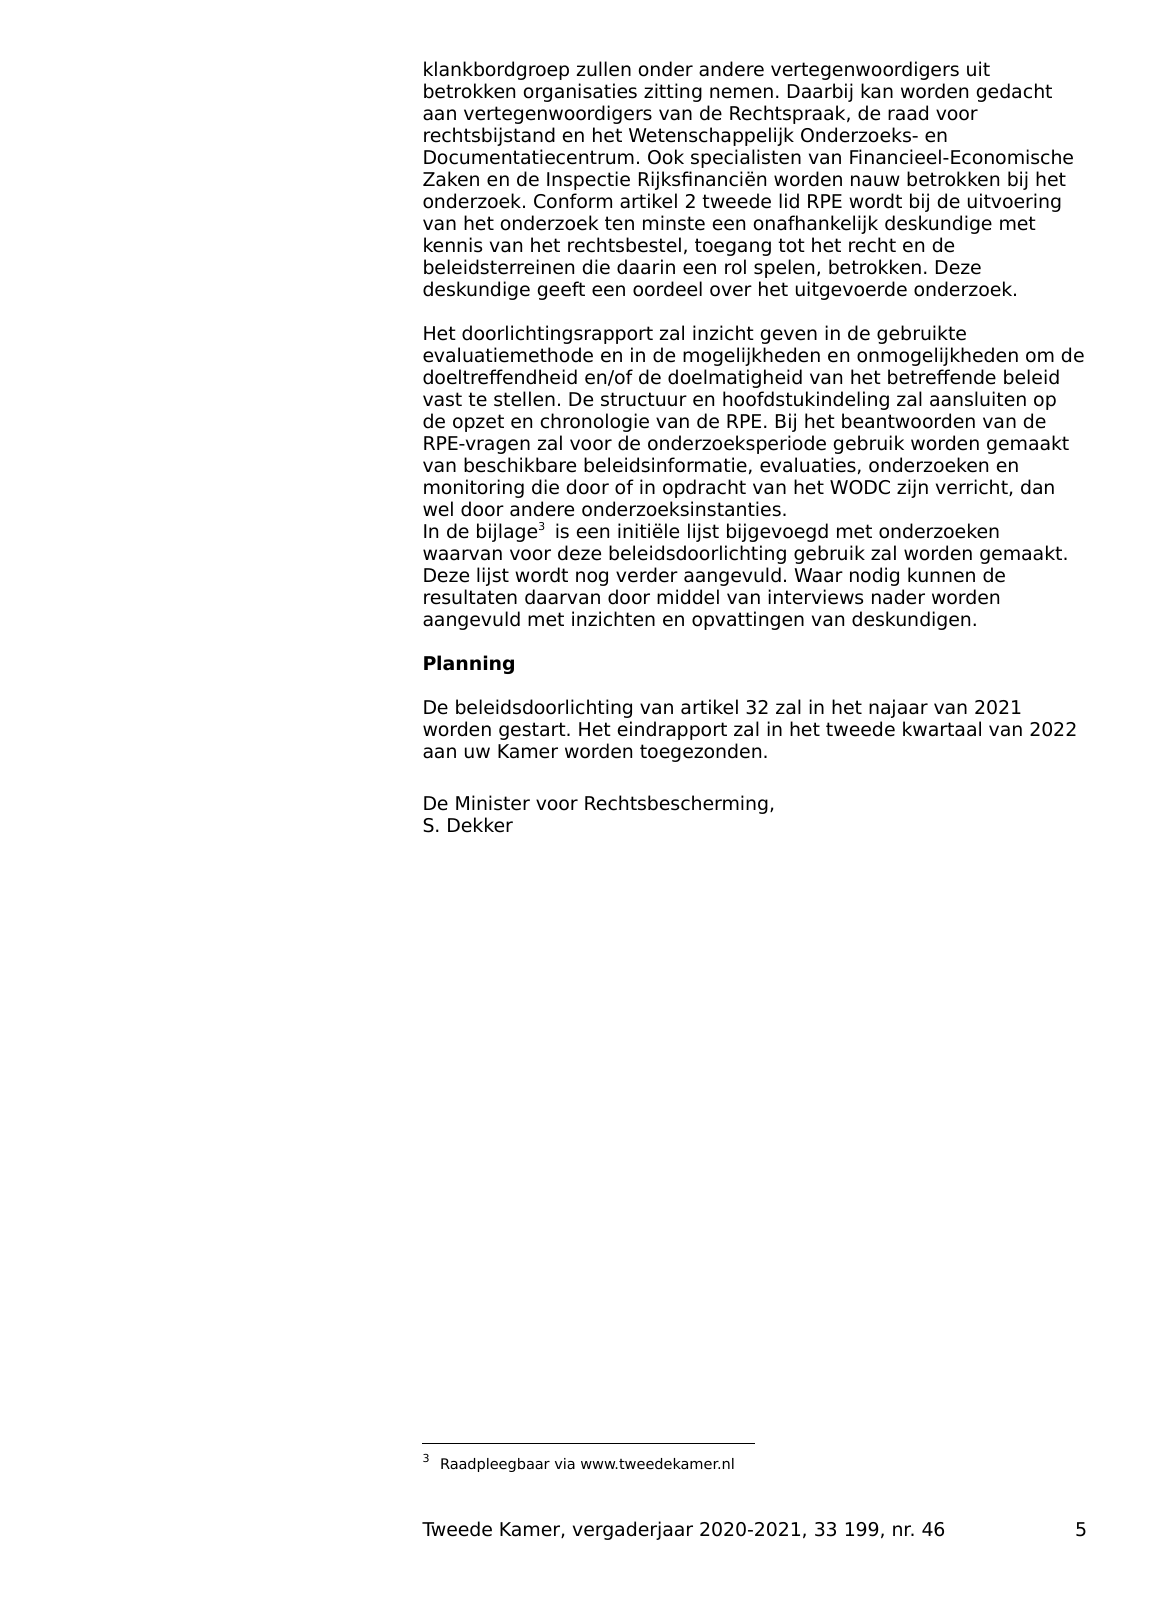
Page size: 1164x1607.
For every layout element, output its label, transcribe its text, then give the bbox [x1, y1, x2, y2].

subtitle Planning [422, 653, 1087, 675]
text De beleidsdoorlichting van artikel 32 zal in het najaar van 2021 worden gestart. Het eindrapport zal in het tweede kwartaal van 2022 aan uw Kamer worden toegezonden. [422, 697, 1087, 763]
text In de bijlage is een initiële lijst bijgevoegd met onderzoeken waarvan voor deze beleidsdoorlichting gebruik zal worden gemaakt. Deze lijst wordt nog verder aangevuld. Waar nodig kunnen de resultaten daarvan door middel van interviews nader worden aangevuld met inzichten en opvattingen van deskundigen. [422, 521, 1087, 631]
text klankbordgroep zullen onder andere vertegenwoordigers uit betrokken organisaties zitting nemen. Daarbij kan worden gedacht aan vertegenwoordigers van de Rechtspraak, de raad voor rechtsbijstand en het Wetenschappelijk Onderzoeks- en Documentatiecentrum. Ook specialisten van Financieel-Economische Zaken en de Inspectie Rijksfinanciën worden nauw betrokken bij het onderzoek. Conform artikel 2 tweede lid RPE wordt bij de uitvoering van het onderzoek ten minste een onafhankelijk deskundige met kennis van het rechtsbestel, toegang tot het recht en de beleidsterreinen die daarin een rol spelen, betrokken. Deze deskundige geeft een oordeel over het uitgevoerde onderzoek. [422, 59, 1087, 301]
text Raadpleegbaar via www.tweedekamer.nl [422, 1452, 1087, 1474]
text De Minister voor Rechtsbescherming, S. Dekker [422, 793, 1087, 837]
text Het doorlichtingsrapport zal inzicht geven in de gebruikte evaluatiemethode en in de mogelijkheden en onmogelijkheden om de doeltreffendheid en/of de doelmatigheid van het betreffende beleid vast te stellen. De structuur en hoofdstukindeling zal aansluiten op de opzet en chronologie van de RPE. Bij het beantwoorden van de RPE-vragen zal voor de onderzoeksperiode gebruik worden gemaakt van beschikbare beleidsinformatie, evaluaties, onderzoeken en monitoring die door of in opdracht van het WODC zijn verricht, dan wel door andere onderzoeksinstanties. [422, 323, 1087, 521]
